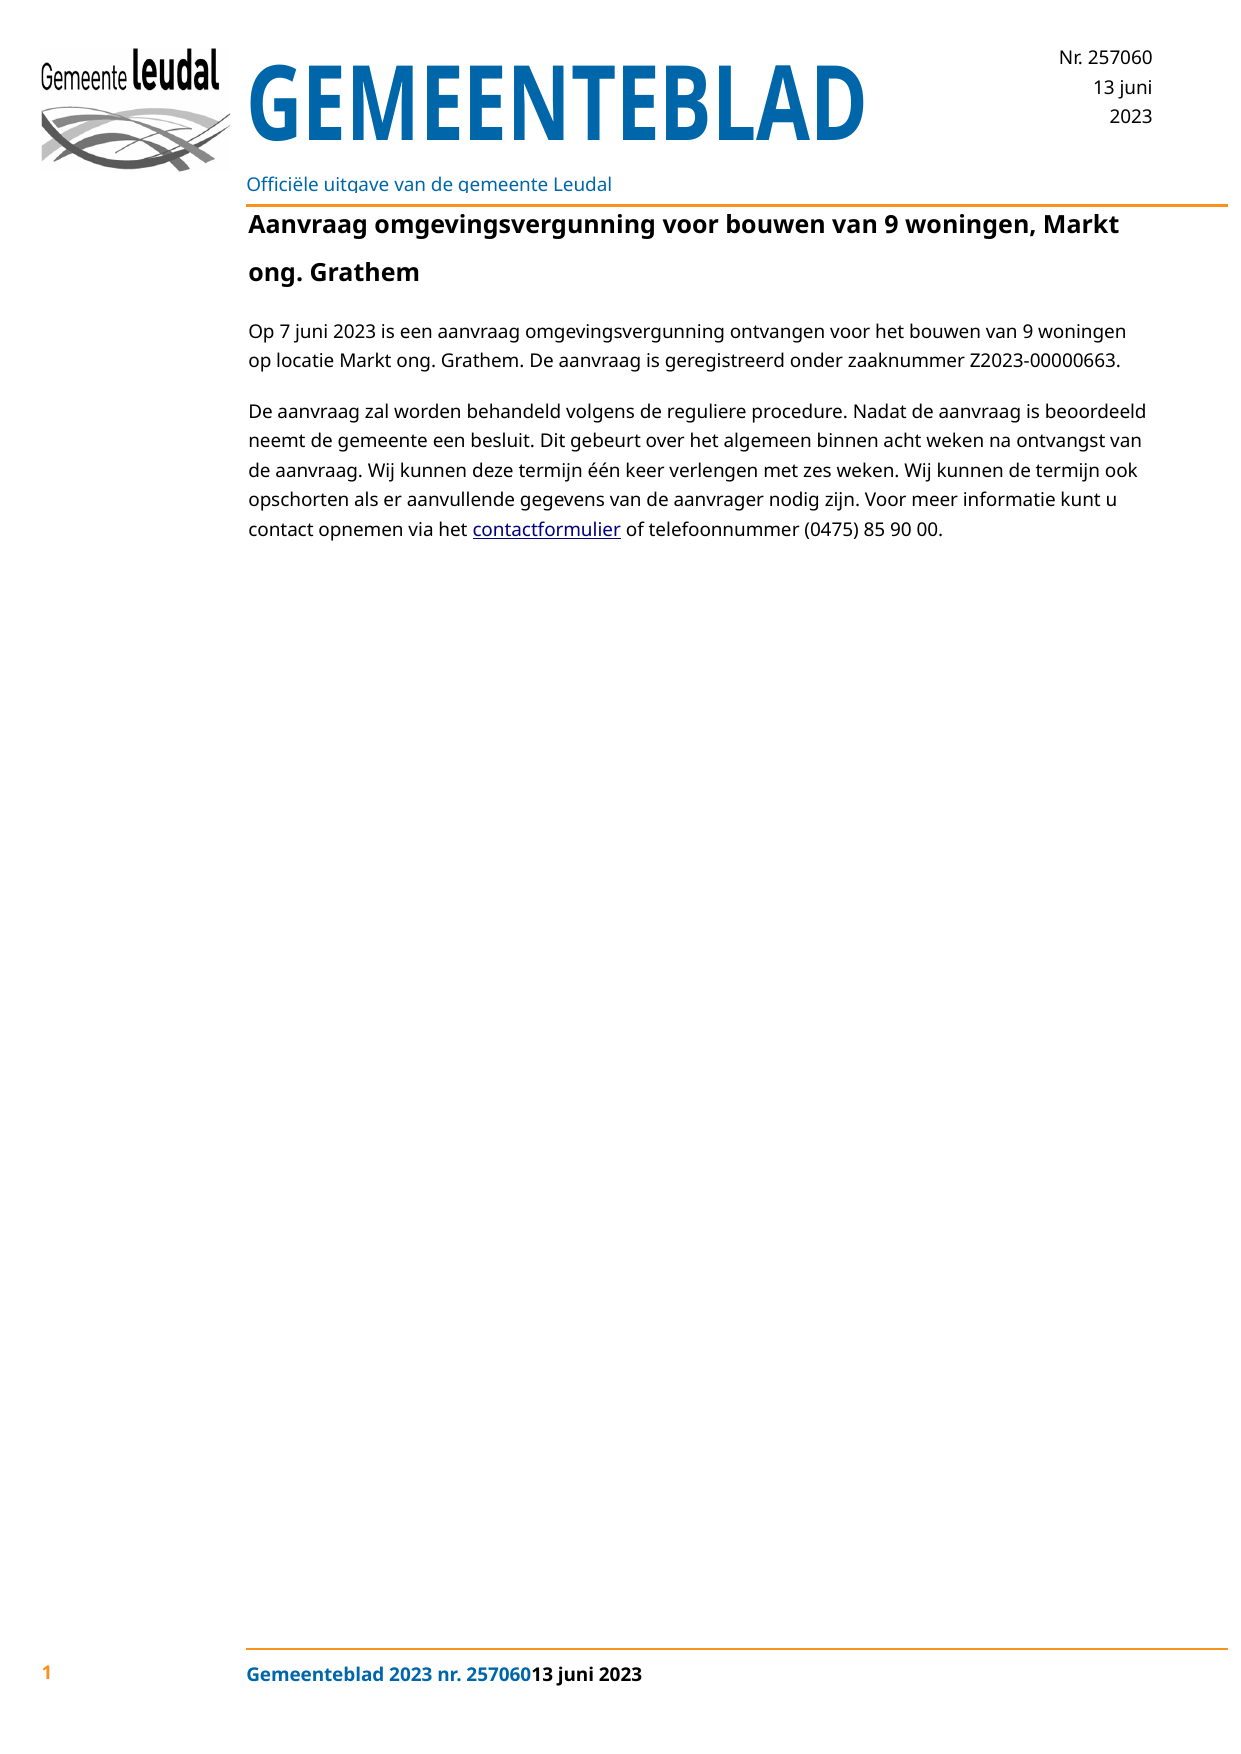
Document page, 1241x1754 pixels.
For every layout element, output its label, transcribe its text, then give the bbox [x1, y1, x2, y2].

picture [41, 47, 231, 172]
text De aanvraag zal worden behandeld volgens de reguliere procedure. Nadat de aanvraag is beoordeeld neemt de gemeente een besluit. Dit gebeurt over het algemeen binnen acht weken na ontvangst van de aanvraag. Wij kunnen deze termijn één keer verlengen met zes weken. Wij kunnen de termijn ook opschorten als er aanvullende gegevens van de aanvrager nodig zijn. Voor meer informatie kunt u contact opnemen via het contactformulier of telefoonnummer (0475) 85 90 00. [248, 398, 1152, 542]
text Op 7 juni 2023 is een aanvraag omgevingsvergunning ontvangen voor het bouwen van 9 woningen op locatie Markt ong. Grathem. De aanvraag is geregistreerd onder zaaknummer Z2023-00000663. [248, 318, 1152, 373]
text Aanvraag omgevingsvergunning voor bouwen van 9 woningen, Markt ong. Grathem [248, 207, 1152, 288]
